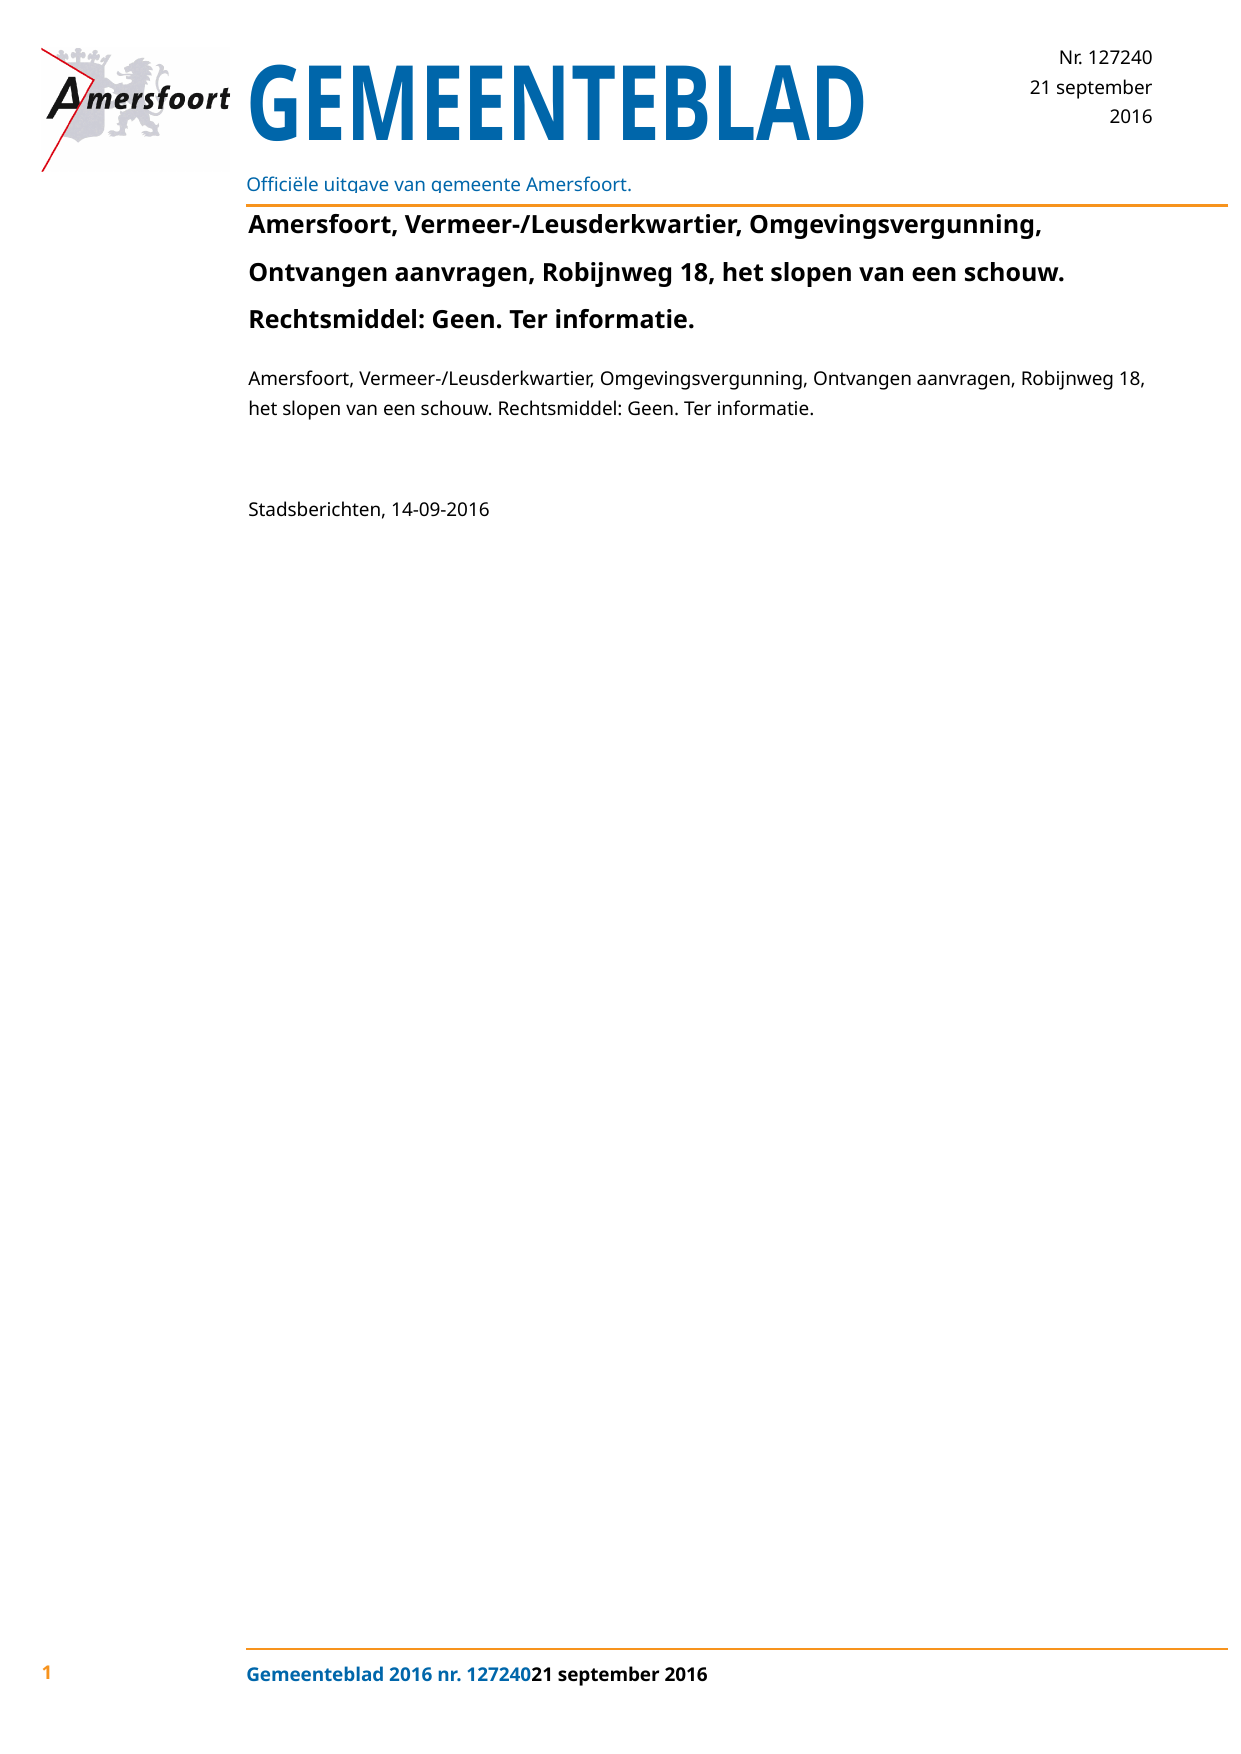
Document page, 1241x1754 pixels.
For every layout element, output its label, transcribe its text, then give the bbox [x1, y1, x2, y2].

text Amersfoort, Vermeer-/Leusderkwartier, Omgevingsvergunning, Ontvangen aanvragen, Robijnweg 18, het slopen van een schouw. Rechtsmiddel: Geen. Ter informatie. [248, 207, 1152, 336]
text Amersfoort, Vermeer-/Leusderkwartier, Omgevingsvergunning, Ontvangen aanvragen, Robijnweg 18, het slopen van een schouw. Rechtsmiddel: Geen. Ter informatie. [248, 366, 1152, 421]
text Stadsberichten, 14-09-2016 [248, 496, 1152, 522]
picture [41, 47, 231, 172]
